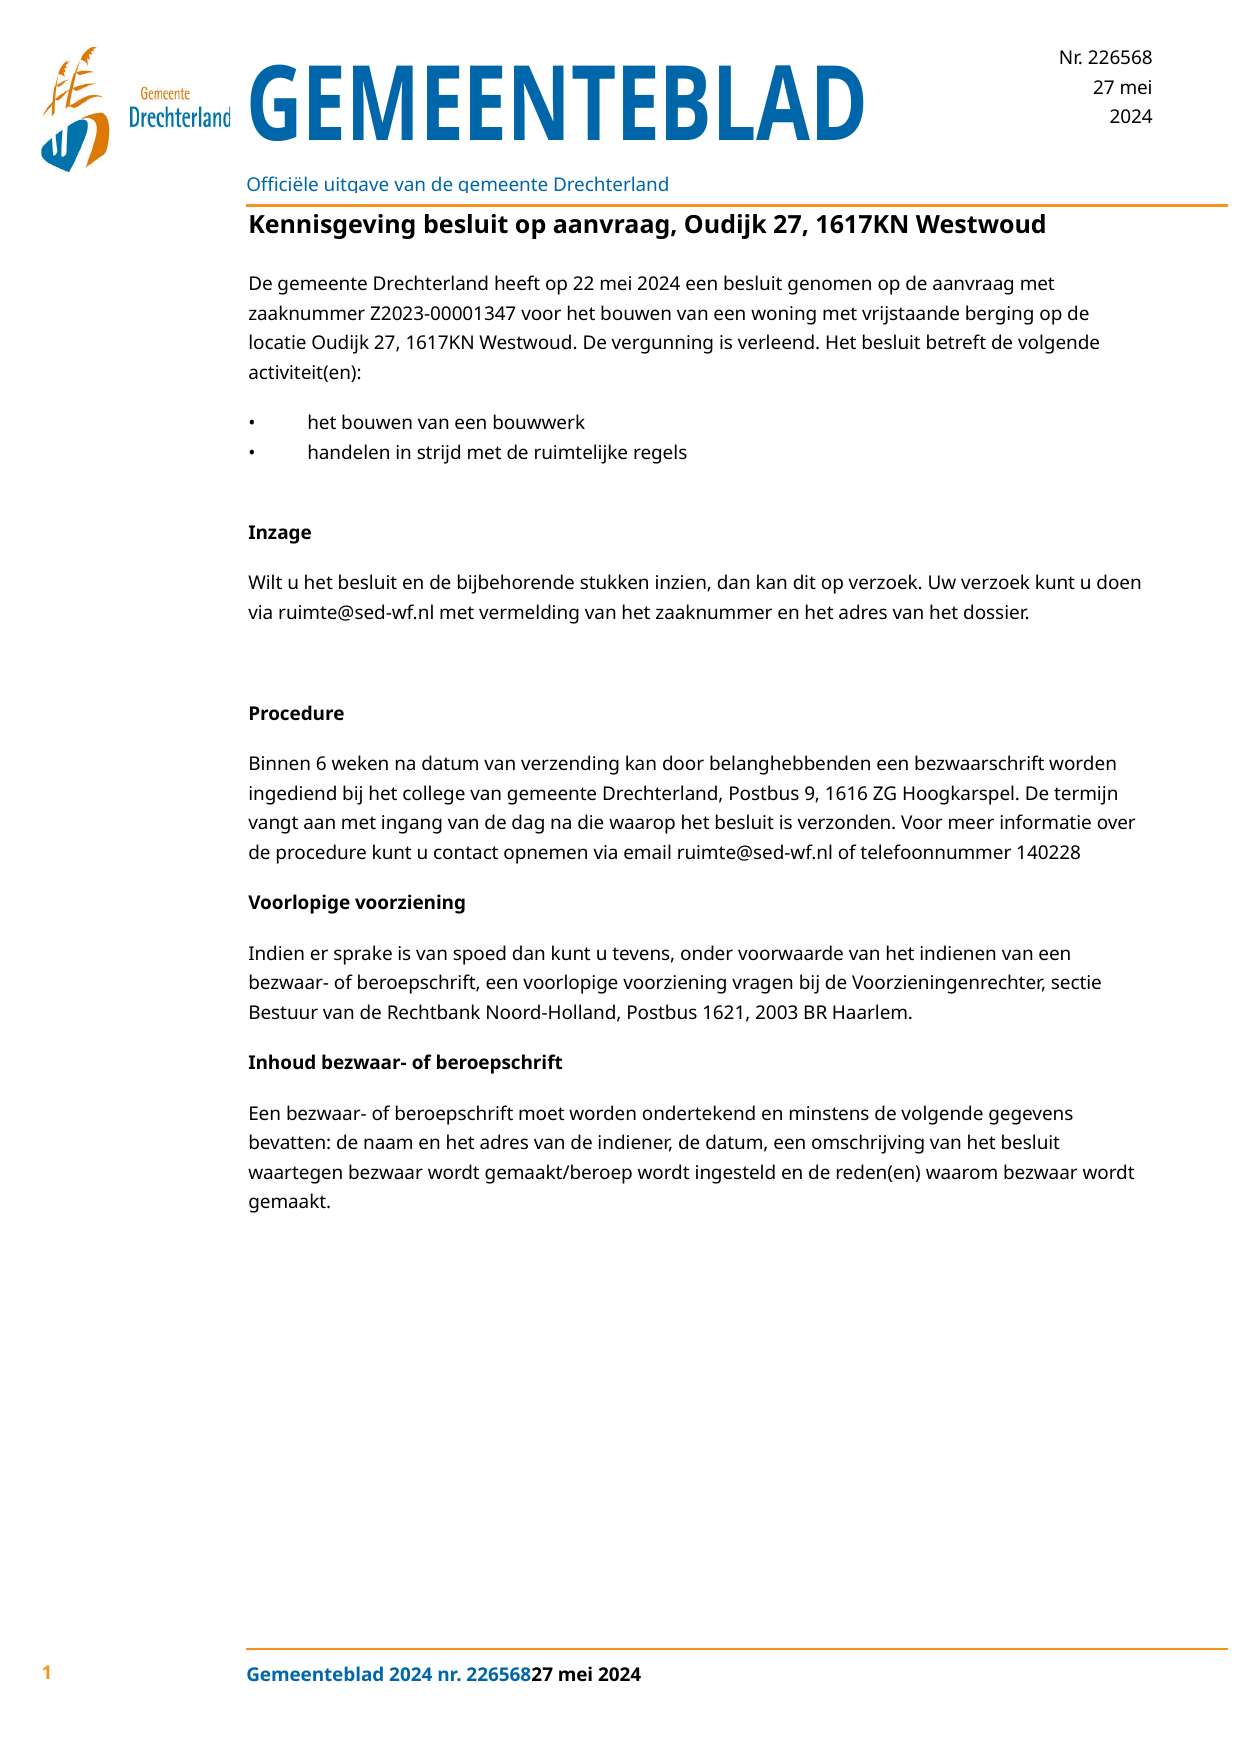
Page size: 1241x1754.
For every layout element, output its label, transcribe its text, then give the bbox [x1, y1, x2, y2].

text Procedure [248, 700, 1152, 726]
text Wilt u het besluit en de bijbehorende stukken inzien, dan kan dit op verzoek. Uw verzoek kunt u doen via ruimte@sed-wf.nl met vermelding van het zaaknummer en het adres van het dossier. [248, 569, 1152, 625]
text Inzage [248, 519, 1152, 545]
text Indien er sprake is van spoed dan kunt u tevens, onder voorwaarde van het indienen van een bezwaar- of beroepschrift, een voorlopige voorziening vragen bij de Voorzieningenrechter, sectie Bestuur van de Rechtbank Noord-Holland, Postbus 1621, 2003 BR Haarlem. [248, 940, 1152, 1025]
list het bouwen van een bouwwerk [248, 409, 1152, 435]
text Kennisgeving besluit op aanvraag, Oudijk 27, 1617KN Westwoud [248, 207, 1152, 241]
picture [41, 47, 231, 172]
text Voorlopige voorziening [248, 889, 1152, 915]
picture [226, 115, 231, 124]
text Inhoud bezwaar- of beroepschrift [248, 1049, 1152, 1075]
list handelen in strijd met de ruimtelijke regels [248, 439, 1152, 465]
picture [41, 158, 64, 172]
text Binnen 6 weken na datum van verzending kan door belanghebbenden een bezwaarschrift worden ingediend bij het college van gemeente Drechterland, Postbus 9, 1616 ZG Hoogkarspel. De termijn vangt aan met ingang van de dag na die waarop het besluit is verzonden. Voor meer informatie over de procedure kunt u contact opnemen via email ruimte@sed-wf.nl of telefoonnummer 140228 [248, 750, 1152, 865]
text Een bezwaar- of beroepschrift moet worden ondertekend en minstens de volgende gegevens bevatten: de naam en het adres van de indiener, de datum, een omschrijving van het besluit waartegen bezwaar wordt gemaakt/beroep wordt ingesteld en de reden(en) waarom bezwaar wordt gemaakt. [248, 1100, 1152, 1214]
text De gemeente Drechterland heeft op 22 mei 2024 een besluit genomen op de aanvraag met zaaknummer Z2023-00001347 voor het bouwen van een woning met vrijstaande berging op de locatie Oudijk 27, 1617KN Westwoud. De vergunning is verleend. Het besluit betreft de volgende activiteit(en): [248, 270, 1152, 385]
